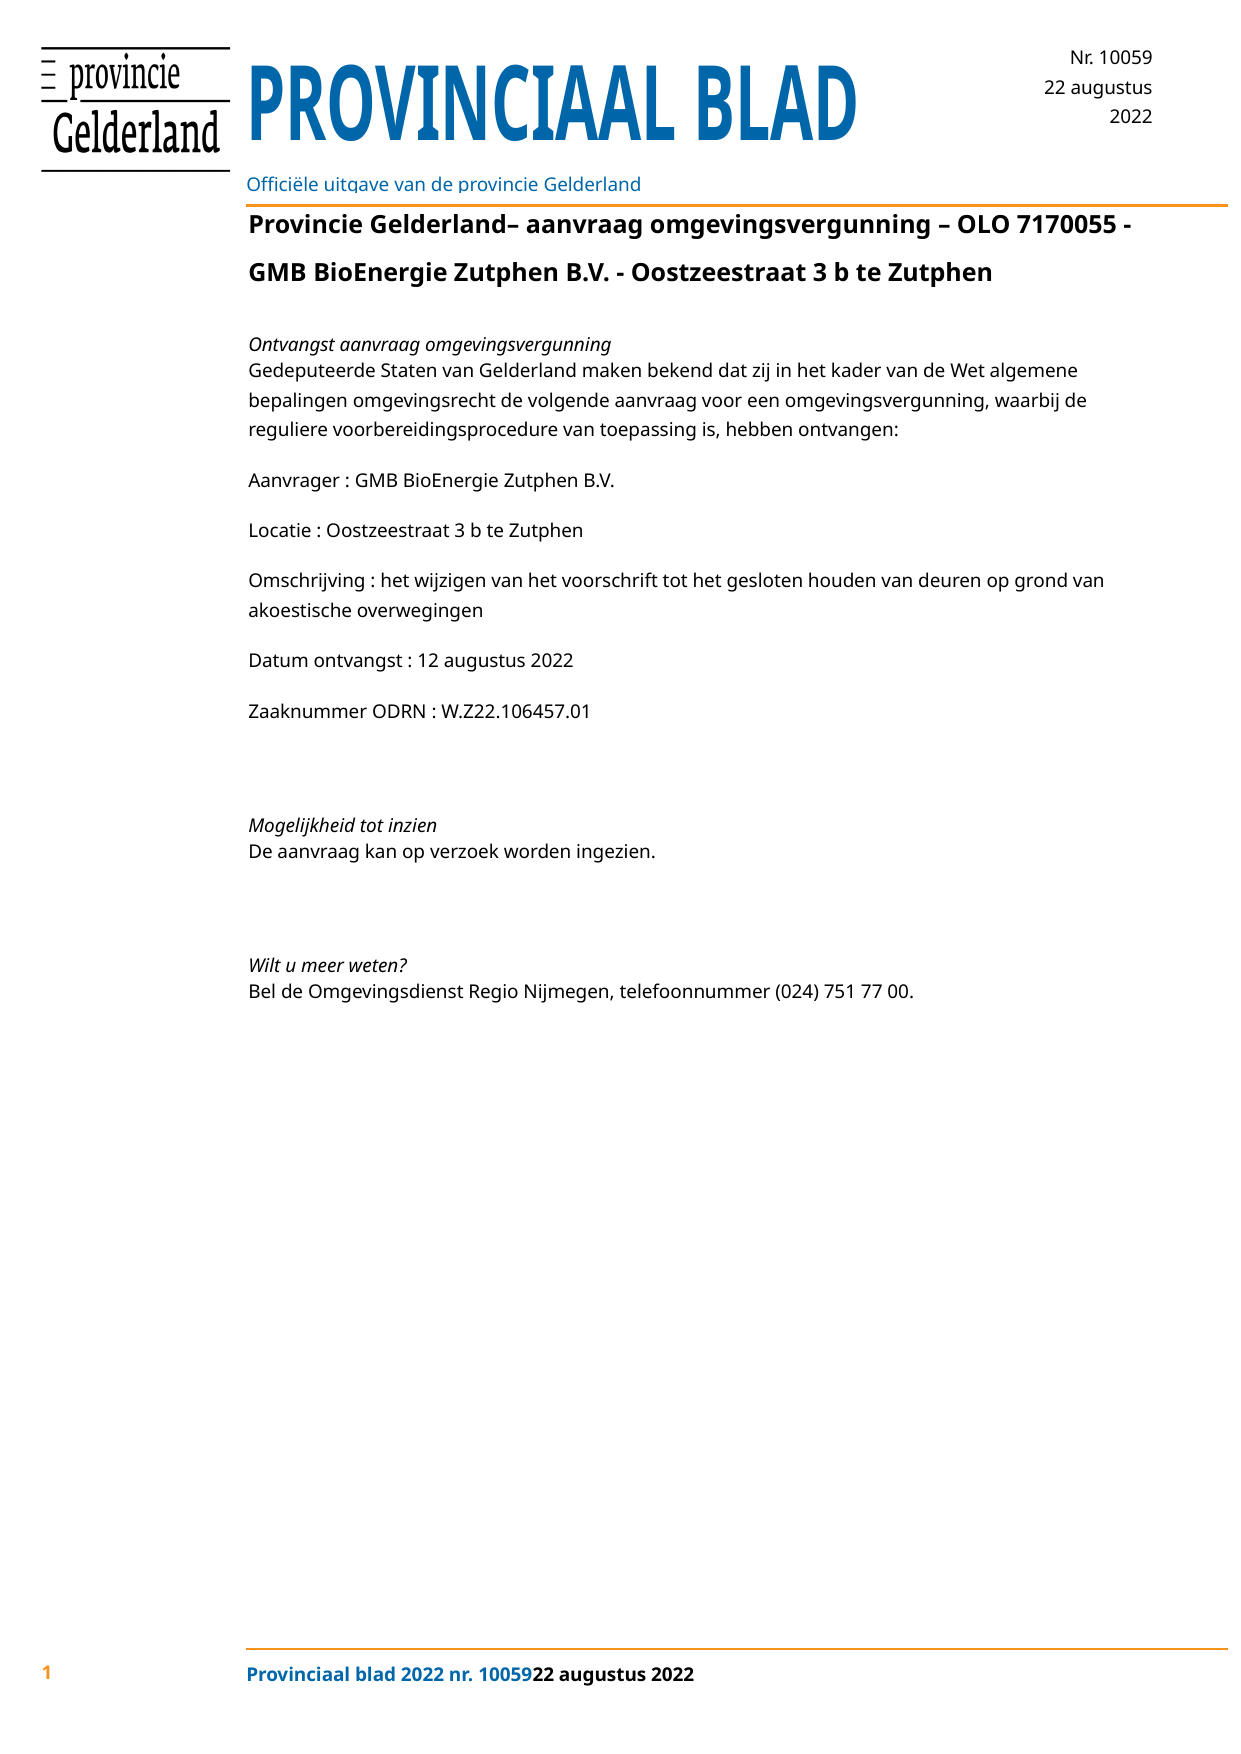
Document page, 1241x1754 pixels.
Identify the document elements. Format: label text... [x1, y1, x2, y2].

text Zaaknummer ODRN : W.Z22.106457.01 [248, 698, 1152, 724]
text Gedeputeerde Staten van Gelderland maken bekend dat zij in het kader van de Wet algemene bepalingen omgevingsrecht de volgende aanvraag voor een omgevingsvergunning, waarbij de reguliere voorbereidingsprocedure van toepassing is, hebben ontvangen: [248, 357, 1152, 442]
text Mogelijkheid tot inzien [248, 812, 1152, 838]
text Ontvangst aanvraag omgevingsvergunning [248, 331, 1152, 357]
text Bel de Omgevingsdienst Regio Nijmegen, telefoonnummer (024) 751 77 00. [248, 978, 1152, 1004]
text Aanvrager : GMB BioEnergie Zutphen B.V. [248, 467, 1152, 492]
text Wilt u meer weten? [248, 952, 1152, 978]
text De aanvraag kan op verzoek worden ingezien. [248, 838, 1152, 864]
picture [41, 47, 231, 172]
text Datum ontvangst : 12 augustus 2022 [248, 648, 1152, 673]
text Provincie Gelderland– aanvraag omgevingsvergunning – OLO 7170055 - GMB BioEnergie Zutphen B.V. - Oostzeestraat 3 b te Zutphen [248, 207, 1152, 288]
text Omschrijving : het wijzigen van het voorschrift tot het gesloten houden van deuren op grond van akoestische overwegingen [248, 568, 1152, 623]
text Locatie : Oostzeestraat 3 b te Zutphen [248, 517, 1152, 543]
